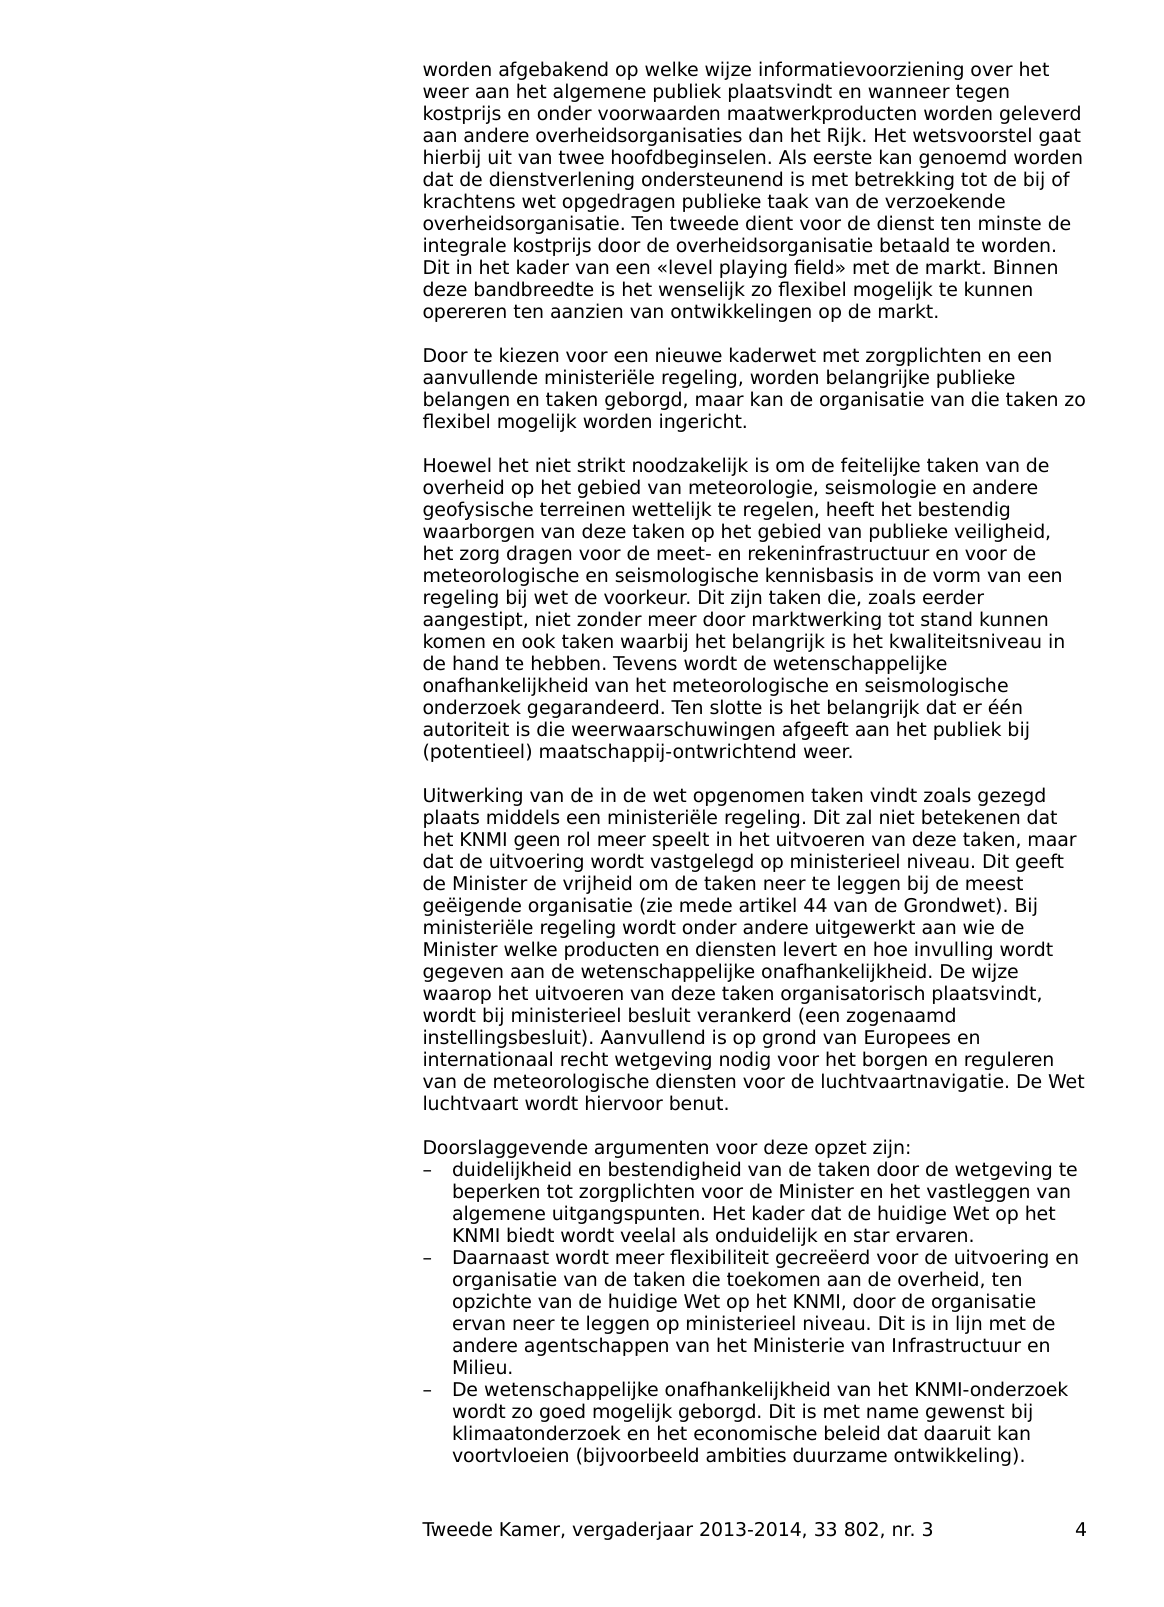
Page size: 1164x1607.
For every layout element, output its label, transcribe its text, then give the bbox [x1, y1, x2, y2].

text Uitwerking van de in de wet opgenomen taken vindt zoals gezegd plaats middels een ministeriële regeling. Dit zal niet betekenen dat het KNMI geen rol meer speelt in het uitvoeren van deze taken, maar dat de uitvoering wordt vastgelegd op ministerieel niveau. Dit geeft de Minister de vrijheid om de taken neer te leggen bij de meest geëigende organisatie (zie mede artikel 44 van de Grondwet). Bij ministeriële regeling wordt onder andere uitgewerkt aan wie de Minister welke producten en diensten levert en hoe invulling wordt gegeven aan de wetenschappelijke onafhankelijkheid. De wijze waarop het uitvoeren van deze taken organisatorisch plaatsvindt, wordt bij ministerieel besluit verankerd (een zogenaamd instellingsbesluit). Aanvullend is op grond van Europees en internationaal recht wetgeving nodig voor het borgen en reguleren van de meteorologische diensten voor de luchtvaartnavigatie. De Wet luchtvaart wordt hiervoor benut. [422, 785, 1087, 1115]
text Door te kiezen voor een nieuwe kaderwet met zorgplichten en een aanvullende ministeriële regeling, worden belangrijke publieke belangen en taken geborgd, maar kan de organisatie van die taken zo flexibel mogelijk worden ingericht. [422, 345, 1087, 433]
text Hoewel het niet strikt noodzakelijk is om de feitelijke taken van de overheid op het gebied van meteorologie, seismologie en andere geofysische terreinen wettelijk te regelen, heeft het bestendig waarborgen van deze taken op het gebied van publieke veiligheid, het zorg dragen voor de meet- en rekeninfrastructuur en voor de meteorologische en seismologische kennisbasis in de vorm van een regeling bij wet de voorkeur. Dit zijn taken die, zoals eerder aangestipt, niet zonder meer door marktwerking tot stand kunnen komen en ook taken waarbij het belangrijk is het kwaliteitsniveau in de hand te hebben. Tevens wordt de wetenschappelijke onafhankelijkheid van het meteorologische en seismologische onderzoek gegarandeerd. Ten slotte is het belangrijk dat er één autoriteit is die weerwaarschuwingen afgeeft aan het publiek bij (potentieel) maatschappij-ontwrichtend weer. [422, 455, 1087, 763]
text – De wetenschappelijke onafhankelijkheid van het KNMI-onderzoek wordt zo goed mogelijk geborgd. Dit is met name gewenst bij klimaatonderzoek en het economische beleid dat daaruit kan voortvloeien (bijvoorbeeld ambities duurzame ontwikkeling). [422, 1379, 1087, 1467]
text – Daarnaast wordt meer flexibiliteit gecreëerd voor de uitvoering en organisatie van de taken die toekomen aan de overheid, ten opzichte van de huidige Wet op het KNMI, door de organisatie ervan neer te leggen op ministerieel niveau. Dit is in lijn met de andere agentschappen van het Ministerie van Infrastructuur en Milieu. [422, 1247, 1087, 1379]
text worden afgebakend op welke wijze informatievoorziening over het weer aan het algemene publiek plaatsvindt en wanneer tegen kostprijs en onder voorwaarden maatwerkproducten worden geleverd aan andere overheidsorganisaties dan het Rijk. Het wetsvoorstel gaat hierbij uit van twee hoofdbeginselen. Als eerste kan genoemd worden dat de dienstverlening ondersteunend is met betrekking tot de bij of krachtens wet opgedragen publieke taak van de verzoekende overheidsorganisatie. Ten tweede dient voor de dienst ten minste de integrale kostprijs door de overheidsorganisatie betaald te worden. Dit in het kader van een «level playing field» met de markt. Binnen deze bandbreedte is het wenselijk zo flexibel mogelijk te kunnen opereren ten aanzien van ontwikkelingen op de markt. [422, 59, 1087, 323]
text Doorslaggevende argumenten voor deze opzet zijn: [422, 1137, 1087, 1159]
text – duidelijkheid en bestendigheid van de taken door de wetgeving te beperken tot zorgplichten voor de Minister en het vastleggen van algemene uitgangspunten. Het kader dat de huidige Wet op het KNMI biedt wordt veelal als onduidelijk en star ervaren. [422, 1159, 1087, 1247]
